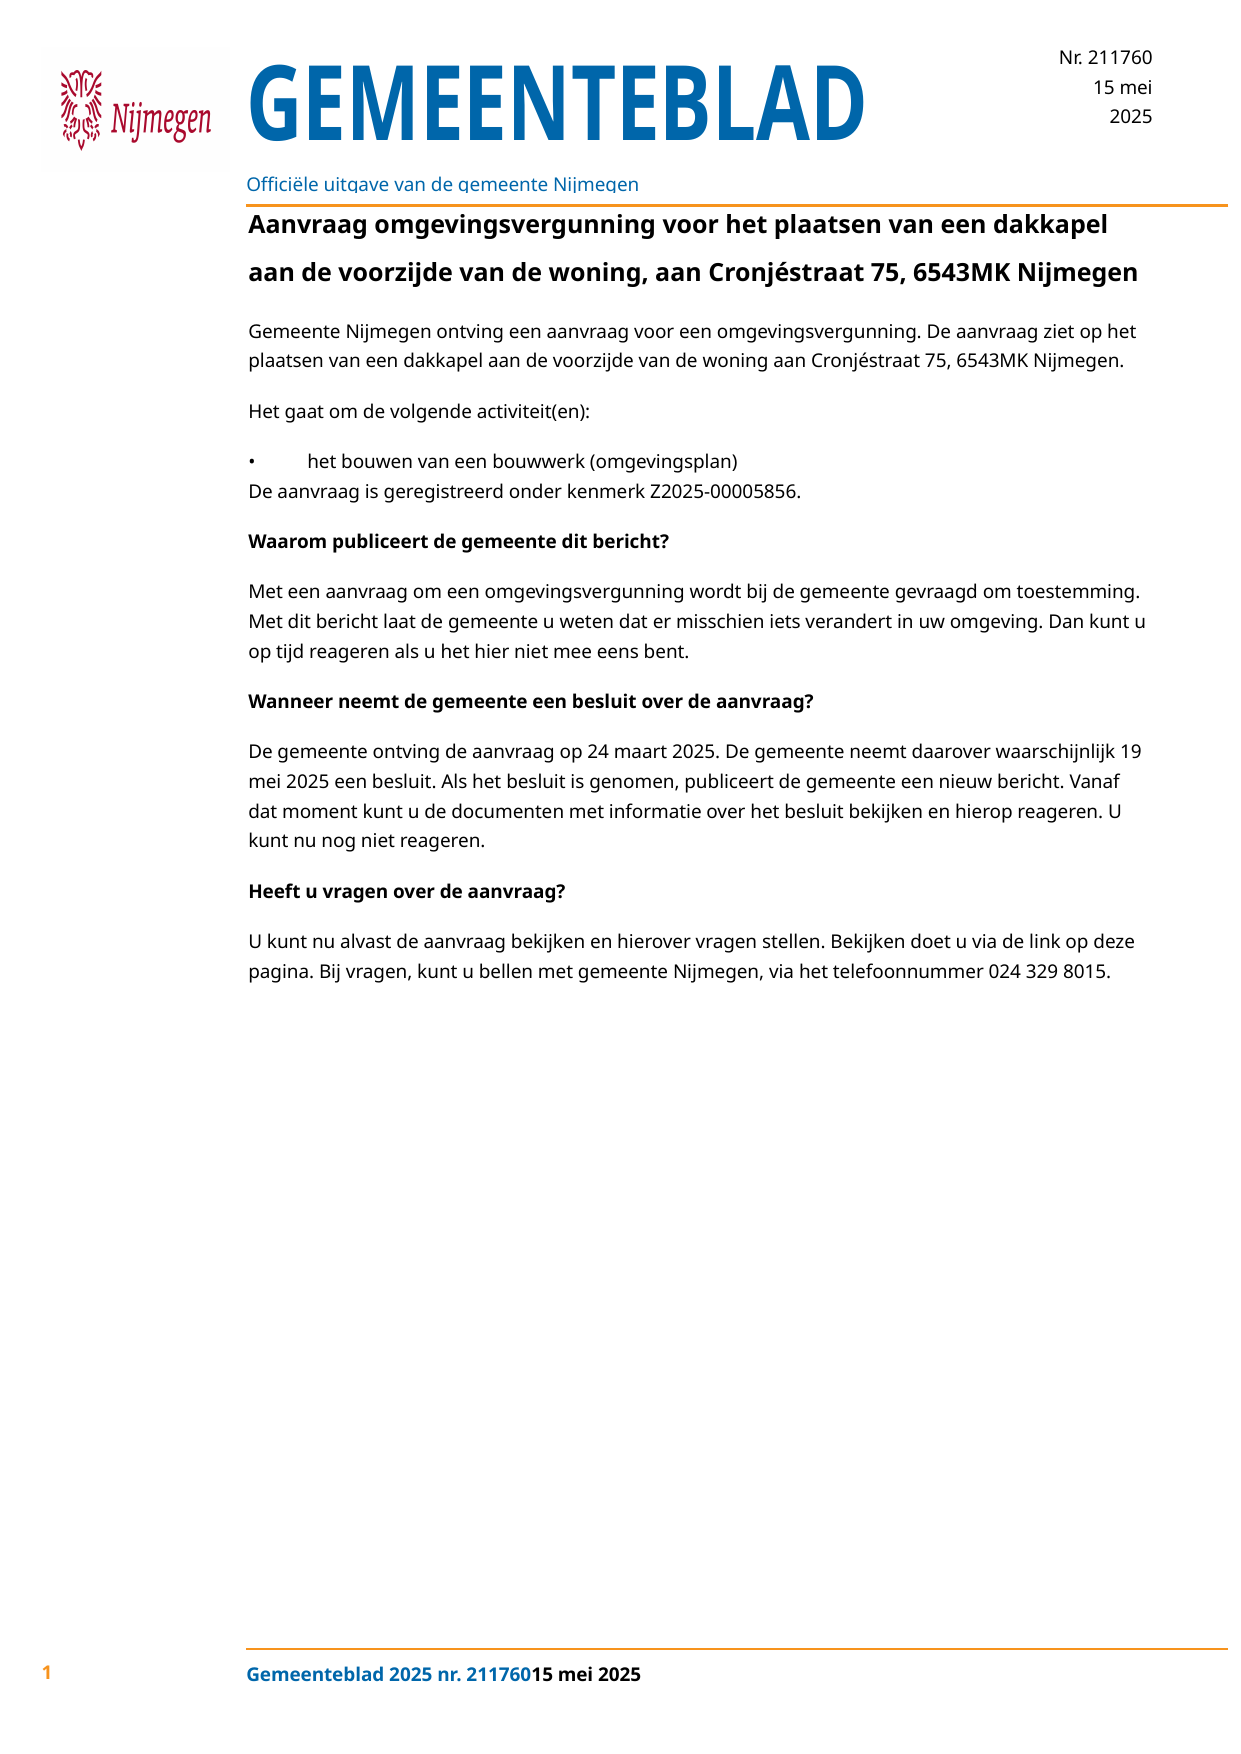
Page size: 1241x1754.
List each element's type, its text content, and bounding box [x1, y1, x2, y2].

list het bouwen van een bouwwerk (omgevingsplan) [248, 448, 1152, 474]
text Het gaat om de volgende activiteit(en): [248, 398, 1152, 424]
text Waarom publiceert de gemeente dit bericht? [248, 528, 1152, 554]
text U kunt nu alvast de aanvraag bekijken en hierover vragen stellen. Bekijken doet u via de link op deze pagina. Bij vragen, kunt u bellen met gemeente Nijmegen, via het telefoonnummer 024 329 8015. [248, 928, 1152, 984]
text Heeft u vragen over de aanvraag? [248, 878, 1152, 904]
picture [41, 47, 231, 172]
text De aanvraag is geregistreerd onder kenmerk Z2025-00005856. [248, 478, 1152, 504]
text Wanneer neemt de gemeente een besluit over de aanvraag? [248, 688, 1152, 714]
text Met een aanvraag om een omgevingsvergunning wordt bij de gemeente gevraagd om toestemming. Met dit bericht laat de gemeente u weten dat er misschien iets verandert in uw omgeving. Dan kunt u op tijd reageren als u het hier niet mee eens bent. [248, 579, 1152, 664]
text De gemeente ontving de aanvraag op 24 maart 2025. De gemeente neemt daarover waarschijnlijk 19 mei 2025 een besluit. Als het besluit is genomen, publiceert de gemeente een nieuw bericht. Vanaf dat moment kunt u de documenten met informatie over het besluit bekijken en hierop reageren. U kunt nu nog niet reageren. [248, 739, 1152, 853]
text Aanvraag omgevingsvergunning voor het plaatsen van een dakkapel aan de voorzijde van de woning, aan Cronjéstraat 75, 6543MK Nijmegen [248, 207, 1152, 288]
text Gemeente Nijmegen ontving een aanvraag voor een omgevingsvergunning. De aanvraag ziet op het plaatsen van een dakkapel aan de voorzijde van de woning aan Cronjéstraat 75, 6543MK Nijmegen. [248, 318, 1152, 373]
